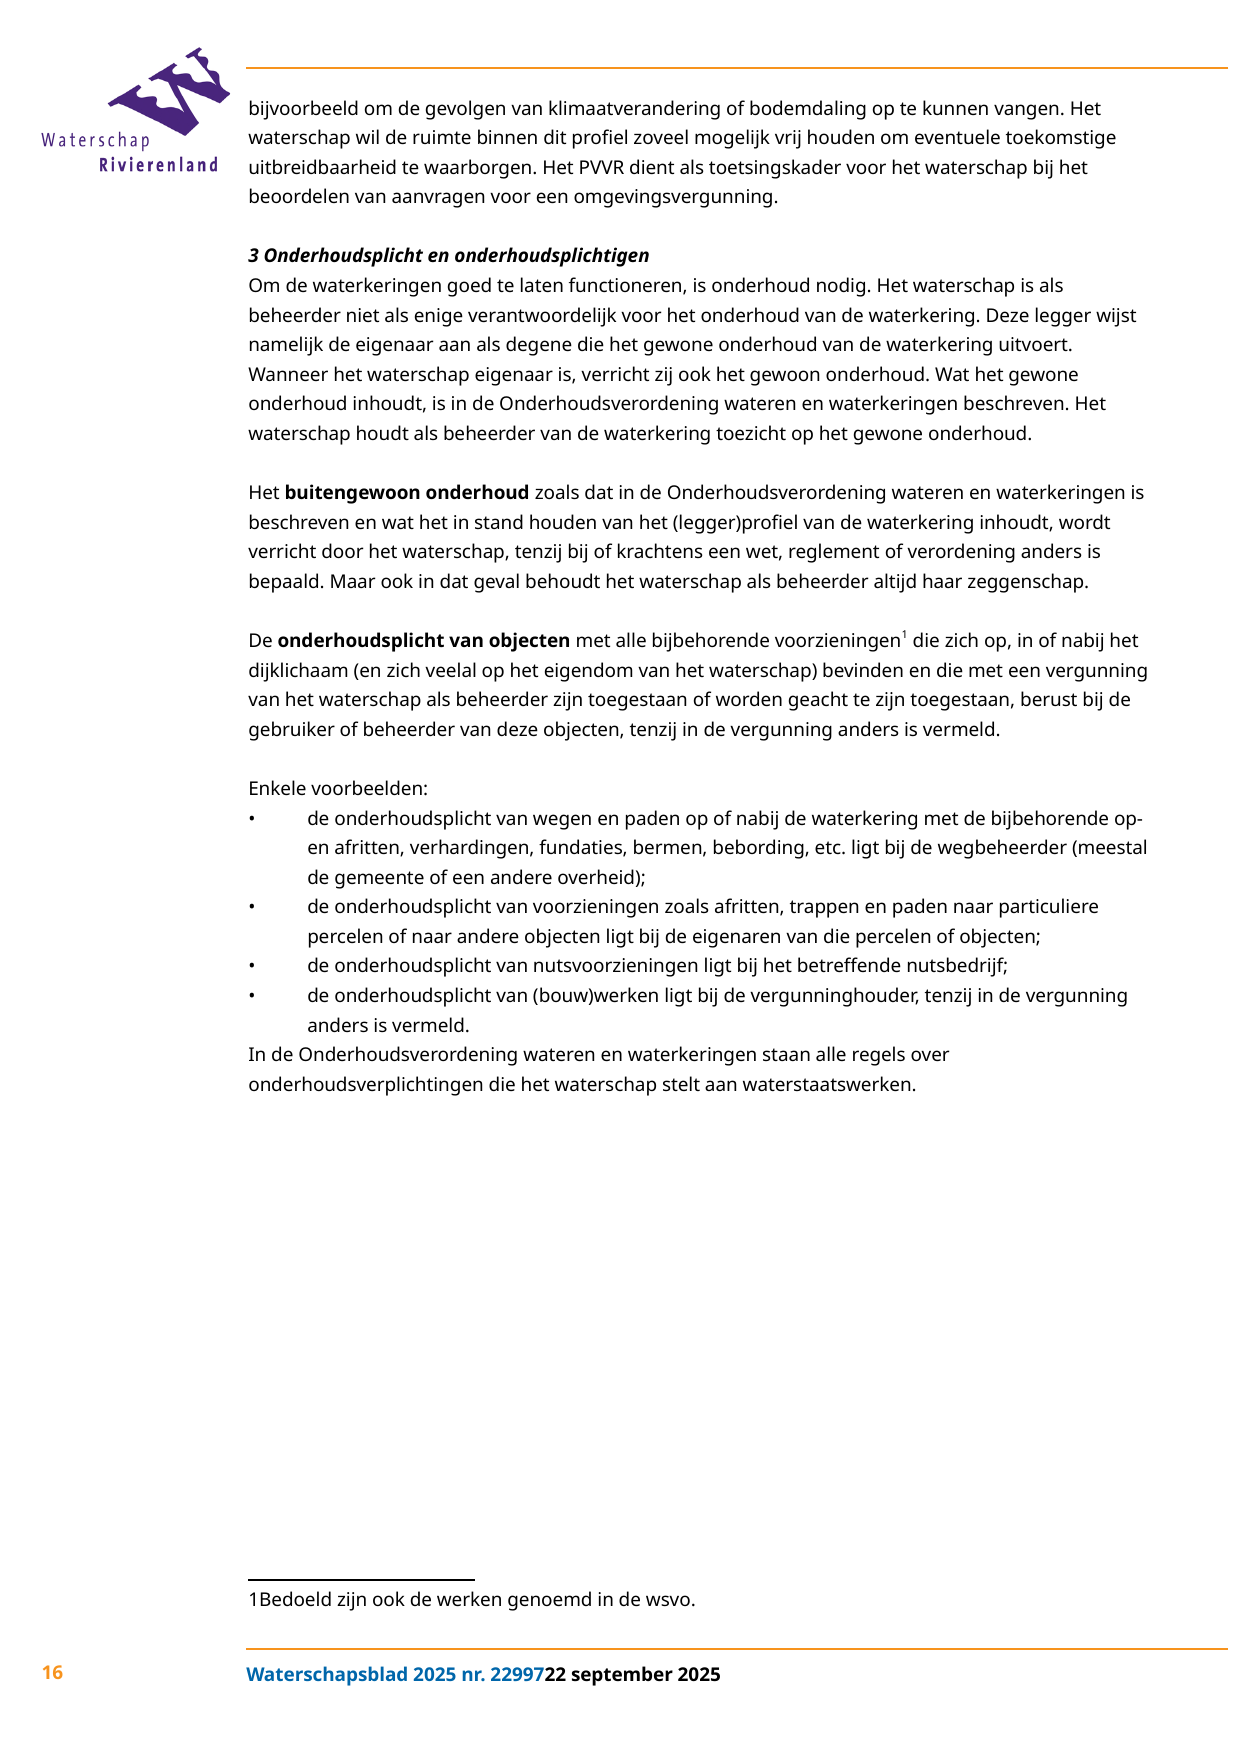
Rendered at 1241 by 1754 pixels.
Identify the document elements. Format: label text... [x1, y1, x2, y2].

list de onderhoudsplicht van nutsvoorzieningen ligt bij het betreffende nutsbedrijf; [248, 953, 1152, 978]
list de onderhoudsplicht van (bouw)werken ligt bij de vergunninghouder, tenzij in de vergunning anders is vermeld. [248, 982, 1152, 1038]
text De onderhoudsplicht van objecten met alle bijbehorende voorzieningen die zich op, in of nabij het dijklichaam (en zich veelal op het eigendom van het waterschap) bevinden en die met een vergunning van het waterschap als beheerder zijn toegestaan of worden geacht te zijn toegestaan, berust bij de gebruiker of beheerder van deze objecten, tenzij in de vergunning anders is vermeld. [248, 627, 1152, 742]
picture [41, 47, 231, 172]
text Enkele voorbeelden: [248, 775, 1152, 801]
text Het buitengewoon onderhoud zoals dat in de Onderhoudsverordening wateren en waterkeringen is beschreven en wat het in stand houden van het (legger)profiel van de waterkering inhoudt, wordt verricht door het waterschap, tenzij bij of krachtens een wet, reglement of verordening anders is bepaald. Maar ook in dat geval behoudt het waterschap als beheerder altijd haar zeggenschap. [248, 479, 1152, 594]
list de onderhoudsplicht van voorzieningen zoals afritten, trappen en paden naar particuliere percelen of naar andere objecten ligt bij de eigenaren van die percelen of objecten; [248, 893, 1152, 949]
text Om de waterkeringen goed te laten functioneren, is onderhoud nodig. Het waterschap is als beheerder niet als enige verantwoordelijk voor het onderhoud van de waterkering. Deze legger wijst namelijk de eigenaar aan als degene die het gewone onderhoud van de waterkering uitvoert. Wanneer het waterschap eigenaar is, verricht zij ook het gewoon onderhoud. Wat het gewone onderhoud inhoudt, is in de Onderhoudsverordening wateren en waterkeringen beschreven. Het waterschap houdt als beheerder van de waterkering toezicht op het gewone onderhoud. [248, 272, 1152, 446]
text In de Onderhoudsverordening wateren en waterkeringen staan alle regels over onderhoudsverplichtingen die het waterschap stelt aan waterstaatswerken. [248, 1041, 1152, 1097]
text bijvoorbeeld om de gevolgen van klimaatverandering of bodemdaling op te kunnen vangen. Het waterschap wil de ruimte binnen dit profiel zoveel mogelijk vrij houden om eventuele toekomstige uitbreidbaarheid te waarborgen. Het PVVR dient als toetsingskader voor het waterschap bij het beoordelen van aanvragen voor een omgevingsvergunning. [248, 95, 1152, 209]
text Bedoeld zijn ook de werken genoemd in de wsvo. [248, 1586, 1152, 1612]
list de onderhoudsplicht van wegen en paden op of nabij de waterkering met de bijbehorende op- en afritten, verhardingen, fundaties, bermen, bebording, etc. ligt bij de wegbeheerder (meestal de gemeente of een andere overheid); [248, 805, 1152, 890]
text 3 Onderhoudsplicht en onderhoudsplichtigen [248, 243, 1152, 268]
